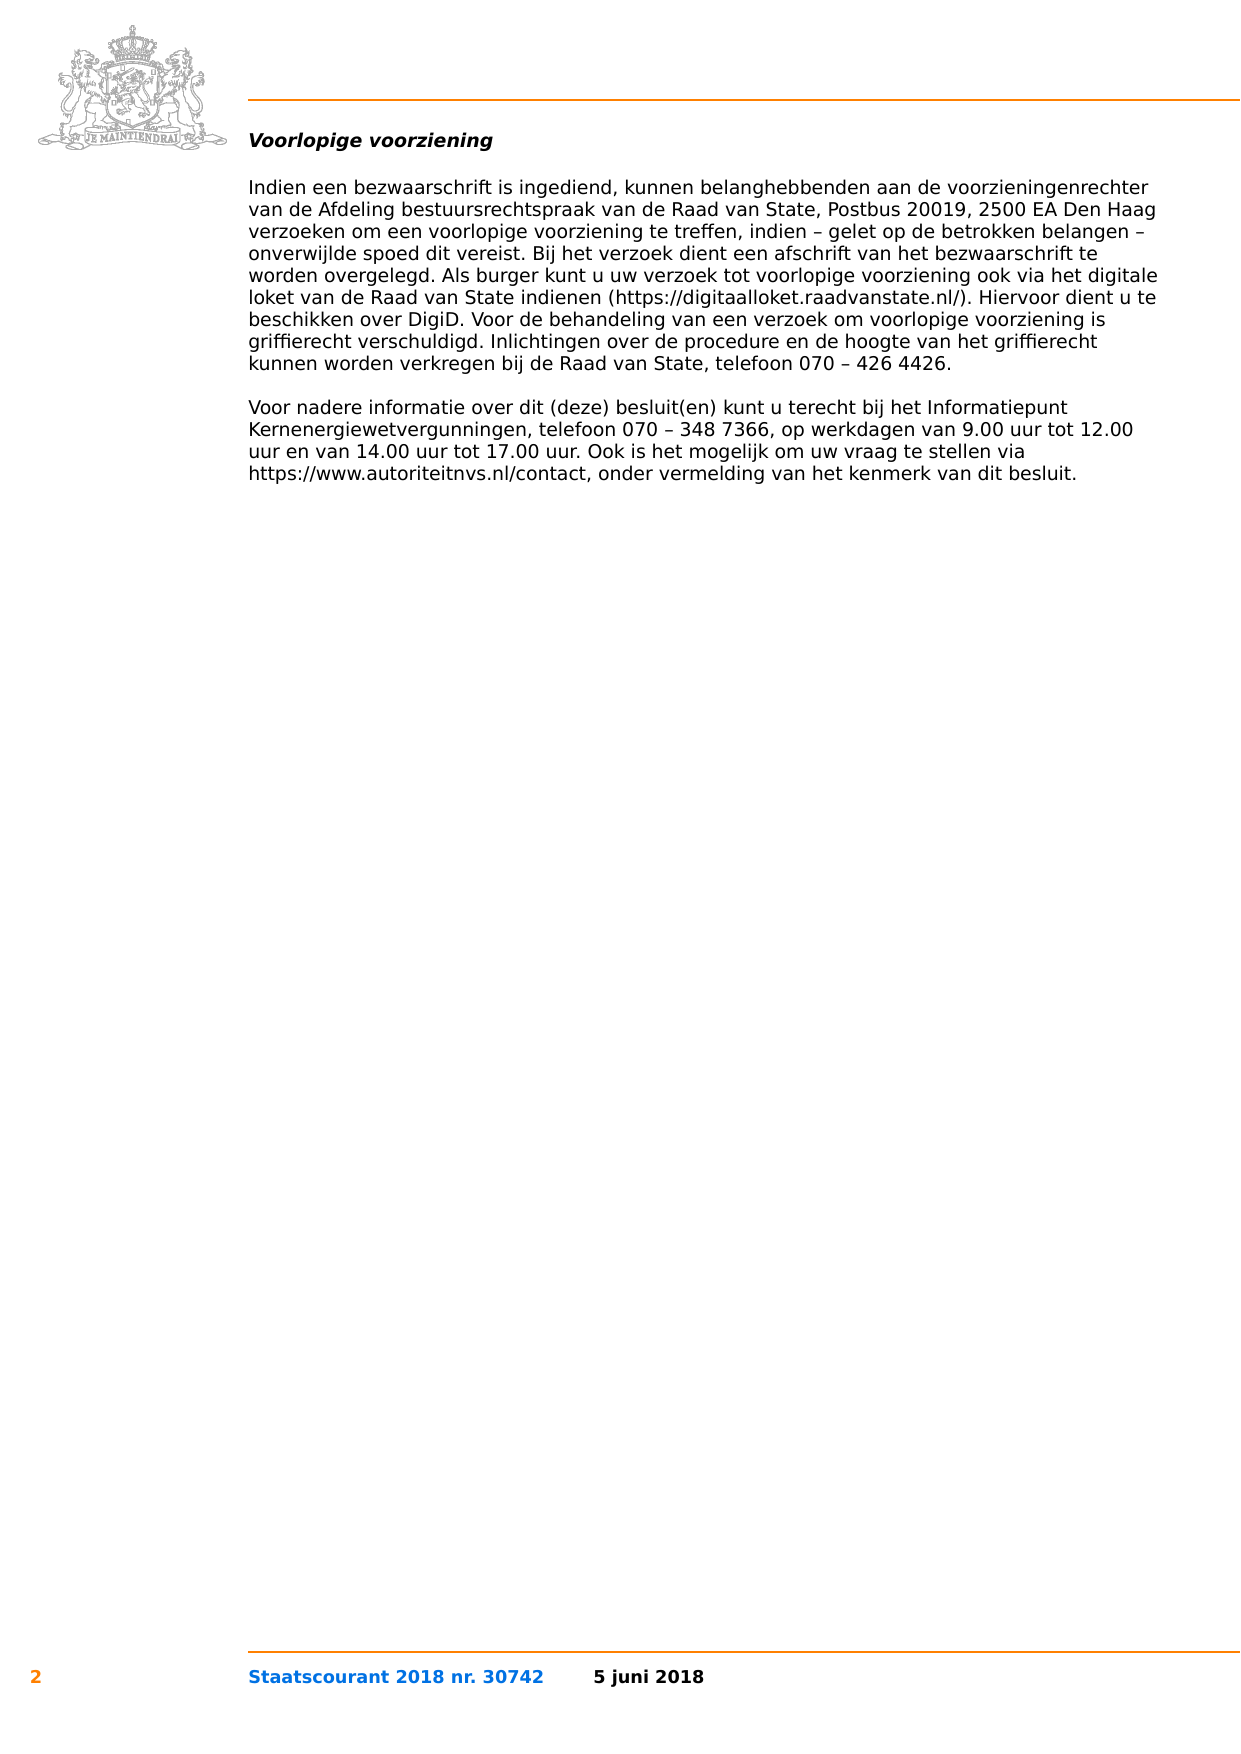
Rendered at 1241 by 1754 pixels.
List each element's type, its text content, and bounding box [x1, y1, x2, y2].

picture [38, 25, 227, 150]
text Voor nadere informatie over dit (deze) besluit(en) kunt u terecht bij het Informatiepunt Kernenergiewetvergunningen, telefoon 070 – 348 7366, op werkdagen van 9.00 uur tot 12.00 uur en van 14.00 uur tot 17.00 uur. Ook is het mogelijk om uw vraag te stellen via https://www.autoriteitnvs.nl/contact, onder vermelding van het kenmerk van dit besluit. [248, 397, 1163, 484]
text Indien een bezwaarschrift is ingediend, kunnen belanghebbenden aan de voorzieningenrechter van de Afdeling bestuursrechtspraak van de Raad van State, Postbus 20019, 2500 EA Den Haag verzoeken om een voorlopige voorziening te treffen, indien – gelet op de betrokken belangen – onverwijlde spoed dit vereist. Bij het verzoek dient een afschrift van het bezwaarschrift te worden overgelegd. Als burger kunt u uw verzoek tot voorlopige voorziening ook via het digitale loket van de Raad van State indienen (https://digitaalloket.raadvanstate.nl/). Hiervoor dient u te beschikken over DigiD. Voor de behandeling van een verzoek om voorlopige voorziening is griffierecht verschuldigd. Inlichtingen over de procedure en de hoogte van het griffierecht kunnen worden verkregen bij de Raad van State, telefoon 070 – 426 4426. [248, 177, 1163, 375]
subtitle Voorlopige voorziening [248, 130, 1163, 152]
